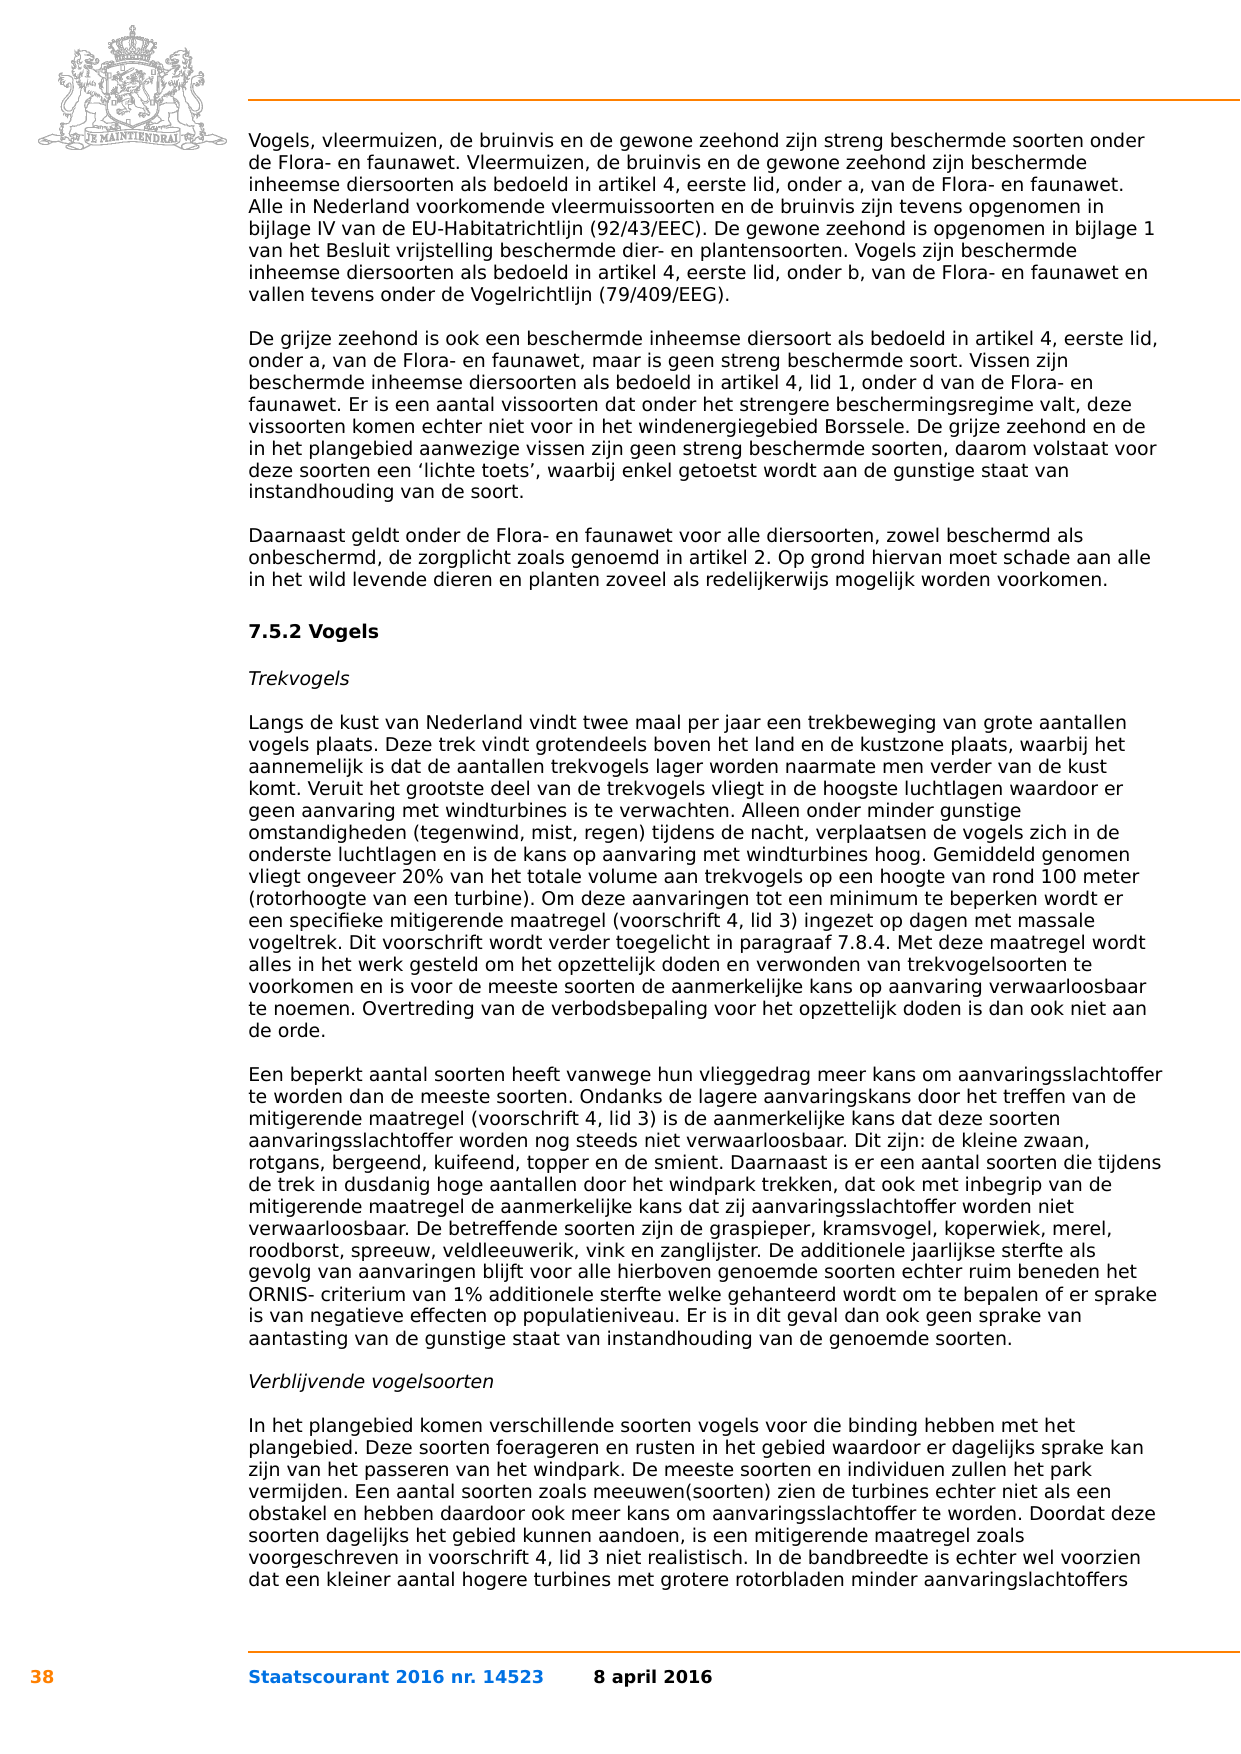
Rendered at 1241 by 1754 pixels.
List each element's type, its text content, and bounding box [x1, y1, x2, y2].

subtitle Verblijvende vogelsoorten [248, 1371, 1163, 1393]
text In het plangebied komen verschillende soorten vogels voor die binding hebben met het plangebied. Deze soorten foerageren en rusten in het gebied waardoor er dagelijks sprake kan zijn van het passeren van het windpark. De meeste soorten en individuen zullen het park vermijden. Een aantal soorten zoals meeuwen(soorten) zien de turbines echter niet als een obstakel en hebben daardoor ook meer kans om aanvaringsslachtoffer te worden. Doordat deze soorten dagelijks het gebied kunnen aandoen, is een mitigerende maatregel zoals voorgeschreven in voorschrift 4, lid 3 niet realistisch. In de bandbreedte is echter wel voorzien dat een kleiner aantal hogere turbines met grotere rotorbladen minder aanvaringslachtoffers [248, 1415, 1163, 1591]
subtitle Trekvogels [248, 668, 1163, 690]
text Vogels, vleermuizen, de bruinvis en de gewone zeehond zijn streng beschermde soorten onder de Flora- en faunawet. Vleermuizen, de bruinvis en de gewone zeehond zijn beschermde inheemse diersoorten als bedoeld in artikel 4, eerste lid, onder a, van de Flora- en faunawet. Alle in Nederland voorkomende vleermuissoorten en de bruinvis zijn tevens opgenomen in bijlage IV van de EU-Habitatrichtlijn (92/43/EEC). De gewone zeehond is opgenomen in bijlage 1 van het Besluit vrijstelling beschermde dier- en plantensoorten. Vogels zijn beschermde inheemse diersoorten als bedoeld in artikel 4, eerste lid, onder b, van de Flora- en faunawet en vallen tevens onder de Vogelrichtlijn (79/409/EEG). [248, 130, 1163, 306]
text De grijze zeehond is ook een beschermde inheemse diersoort als bedoeld in artikel 4, eerste lid, onder a, van de Flora- en faunawet, maar is geen streng beschermde soort. Vissen zijn beschermde inheemse diersoorten als bedoeld in artikel 4, lid 1, onder d van de Flora- en faunawet. Er is een aantal vissoorten dat onder het strengere beschermingsregime valt, deze vissoorten komen echter niet voor in het windenergiegebied Borssele. De grijze zeehond en de in het plangebied aanwezige vissen zijn geen streng beschermde soorten, daarom volstaat voor deze soorten een ‘lichte toets’, waarbij enkel getoetst wordt aan de gunstige staat van instandhouding van de soort. [248, 328, 1163, 503]
text Langs de kust van Nederland vindt twee maal per jaar een trekbeweging van grote aantallen vogels plaats. Deze trek vindt grotendeels boven het land en de kustzone plaats, waarbij het aannemelijk is dat de aantallen trekvogels lager worden naarmate men verder van de kust komt. Veruit het grootste deel van de trekvogels vliegt in de hoogste luchtlagen waardoor er geen aanvaring met windturbines is te verwachten. Alleen onder minder gunstige omstandigheden (tegenwind, mist, regen) tijdens de nacht, verplaatsen de vogels zich in de onderste luchtlagen en is de kans op aanvaring met windturbines hoog. Gemiddeld genomen vliegt ongeveer 20% van het totale volume aan trekvogels op een hoogte van rond 100 meter (rotorhoogte van een turbine). Om deze aanvaringen tot een minimum te beperken wordt er een specifieke mitigerende maatregel (voorschrift 4, lid 3) ingezet op dagen met massale vogeltrek. Dit voorschrift wordt verder toegelicht in paragraaf 7.8.4. Met deze maatregel wordt alles in het werk gesteld om het opzettelijk doden en verwonden van trekvogelsoorten te voorkomen en is voor de meeste soorten de aanmerkelijke kans op aanvaring verwaarloosbaar te noemen. Overtreding van de verbodsbepaling voor het opzettelijk doden is dan ook niet aan de orde. [248, 712, 1163, 1042]
picture [38, 25, 227, 150]
text Daarnaast geldt onder de Flora- en faunawet voor alle diersoorten, zowel beschermd als onbeschermd, de zorgplicht zoals genoemd in artikel 2. Op grond hiervan moet schade aan alle in het wild levende dieren en planten zoveel als redelijkerwijs mogelijk worden voorkomen. [248, 525, 1163, 591]
text Een beperkt aantal soorten heeft vanwege hun vlieggedrag meer kans om aanvaringsslachtoffer te worden dan de meeste soorten. Ondanks de lagere aanvaringskans door het treffen van de mitigerende maatregel (voorschrift 4, lid 3) is de aanmerkelijke kans dat deze soorten aanvaringsslachtoffer worden nog steeds niet verwaarloosbaar. Dit zijn: de kleine zwaan, rotgans, bergeend, kuifeend, topper en de smient. Daarnaast is er een aantal soorten die tijdens de trek in dusdanig hoge aantallen door het windpark trekken, dat ook met inbegrip van de mitigerende maatregel de aanmerkelijke kans dat zij aanvaringsslachtoffer worden niet verwaarloosbaar. De betreffende soorten zijn de graspieper, kramsvogel, koperwiek, merel, roodborst, spreeuw, veldleeuwerik, vink en zanglijster. De additionele jaarlijkse sterfte als gevolg van aanvaringen blijft voor alle hierboven genoemde soorten echter ruim beneden het ORNIS- criterium van 1% additionele sterfte welke gehanteerd wordt om te bepalen of er sprake is van negatieve effecten op populatieniveau. Er is in dit geval dan ook geen sprake van aantasting van de gunstige staat van instandhouding van de genoemde soorten. [248, 1064, 1163, 1349]
subtitle 7.5.2 Vogels [248, 621, 1163, 643]
